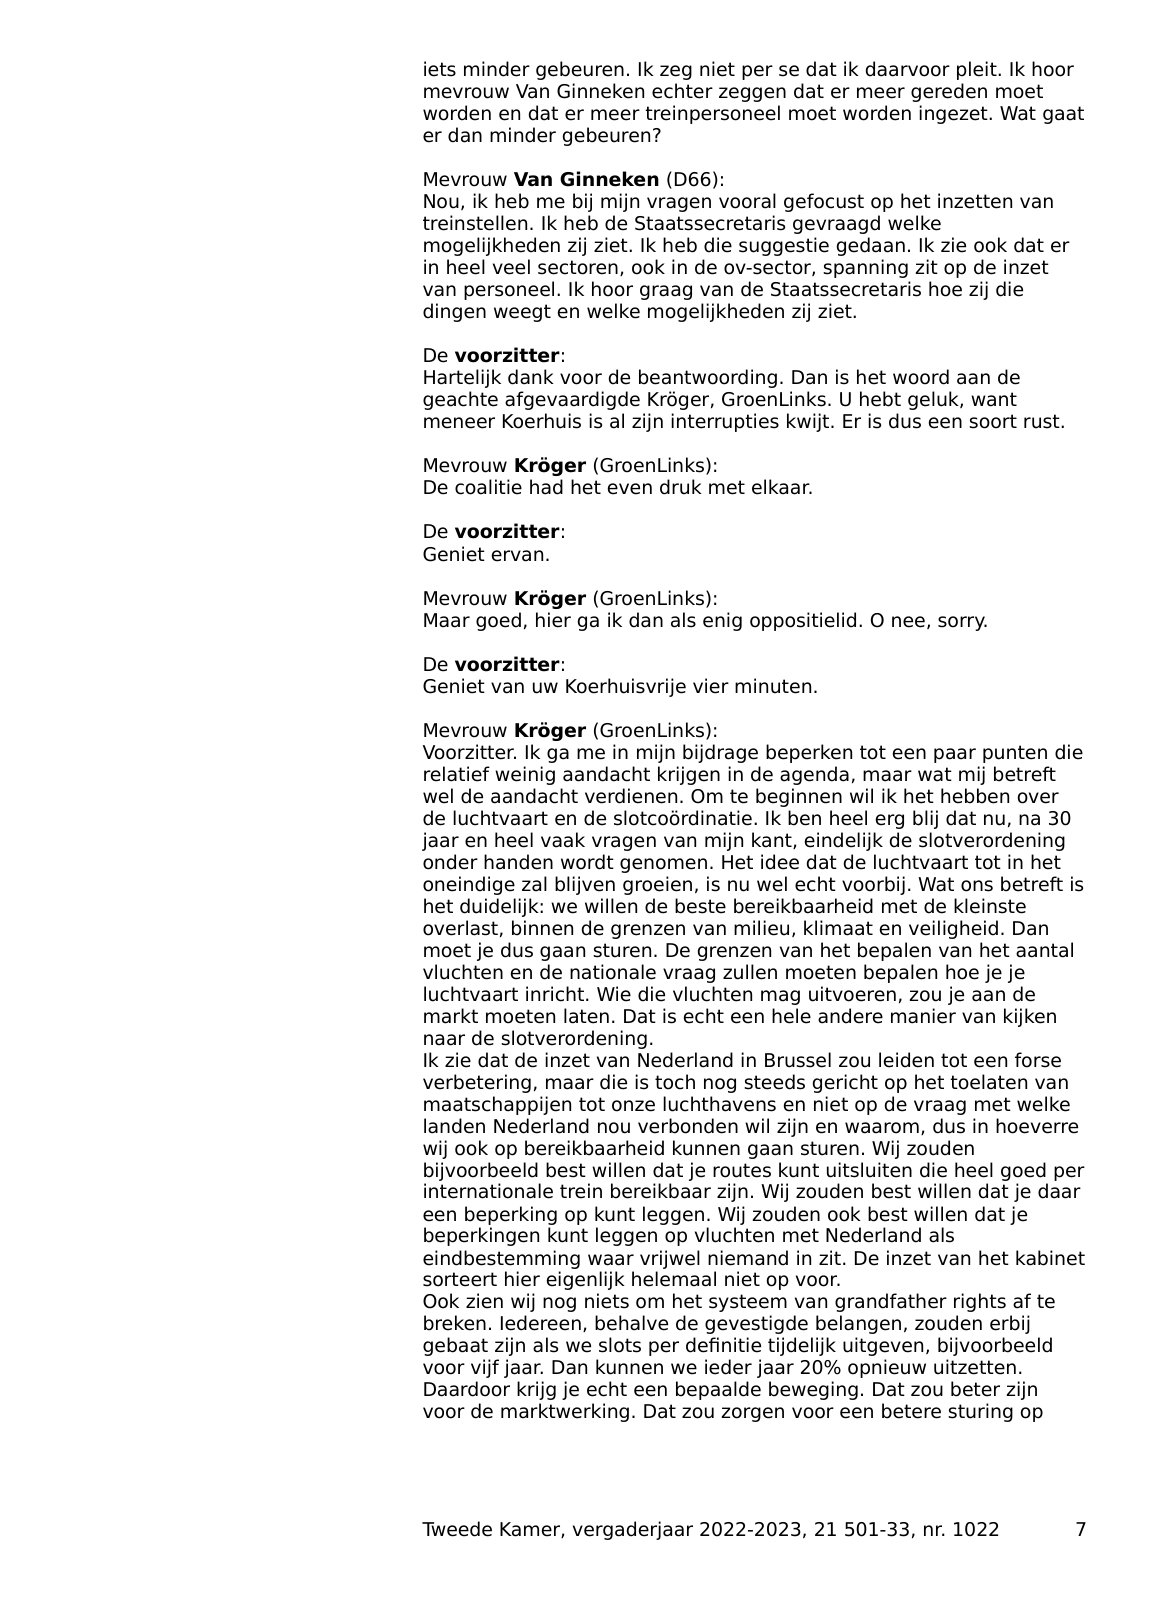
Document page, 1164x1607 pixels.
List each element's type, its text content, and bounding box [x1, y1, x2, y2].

text De voorzitter: [422, 521, 1087, 543]
text Mevrouw Van Ginneken (D66): [422, 169, 1087, 191]
text Ook zien wij nog niets om het systeem van grandfather rights af te breken. Iedereen, behalve de gevestigde belangen, zouden erbij gebaat zijn als we slots per definitie tijdelijk uitgeven, bijvoorbeeld voor vijf jaar. Dan kunnen we ieder jaar 20% opnieuw uitzetten. Daardoor krijg je echt een bepaalde beweging. Dat zou beter zijn voor de marktwerking. Dat zou zorgen voor een betere sturing op [422, 1291, 1087, 1423]
text Mevrouw Kröger (GroenLinks): [422, 720, 1087, 742]
text Ik zie dat de inzet van Nederland in Brussel zou leiden tot een forse verbetering, maar die is toch nog steeds gericht op het toelaten van maatschappijen tot onze luchthavens en niet op de vraag met welke landen Nederland nou verbonden wil zijn en waarom, dus in hoeverre wij ook op bereikbaarheid kunnen gaan sturen. Wij zouden bijvoorbeeld best willen dat je routes kunt uitsluiten die heel goed per internationale trein bereikbaar zijn. Wij zouden best willen dat je daar een beperking op kunt leggen. Wij zouden ook best willen dat je beperkingen kunt leggen op vluchten met Nederland als eindbestemming waar vrijwel niemand in zit. De inzet van het kabinet sorteert hier eigenlijk helemaal niet op voor. [422, 1049, 1087, 1291]
text De coalitie had het even druk met elkaar. [422, 477, 1087, 499]
text Geniet ervan. [422, 543, 1087, 565]
text Nou, ik heb me bij mijn vragen vooral gefocust op het inzetten van treinstellen. Ik heb de Staatssecretaris gevraagd welke mogelijkheden zij ziet. Ik heb die suggestie gedaan. Ik zie ook dat er in heel veel sectoren, ook in de ov-sector, spanning zit op de inzet van personeel. Ik hoor graag van de Staatssecretaris hoe zij die dingen weegt en welke mogelijkheden zij ziet. [422, 191, 1087, 323]
text De voorzitter: [422, 345, 1087, 367]
text Hartelijk dank voor de beantwoording. Dan is het woord aan de geachte afgevaardigde Kröger, GroenLinks. U hebt geluk, want meneer Koerhuis is al zijn interrupties kwijt. Er is dus een soort rust. [422, 367, 1087, 433]
text Mevrouw Kröger (GroenLinks): [422, 588, 1087, 609]
text iets minder gebeuren. Ik zeg niet per se dat ik daarvoor pleit. Ik hoor mevrouw Van Ginneken echter zeggen dat er meer gereden moet worden en dat er meer treinpersoneel moet worden ingezet. Wat gaat er dan minder gebeuren? [422, 59, 1087, 147]
text Maar goed, hier ga ik dan als enig oppositielid. O nee, sorry. [422, 609, 1087, 632]
text Voorzitter. Ik ga me in mijn bijdrage beperken tot een paar punten die relatief weinig aandacht krijgen in de agenda, maar wat mij betreft wel de aandacht verdienen. Om te beginnen wil ik het hebben over de luchtvaart en de slotcoördinatie. Ik ben heel erg blij dat nu, na 30 jaar en heel vaak vragen van mijn kant, eindelijk de slotverordening onder handen wordt genomen. Het idee dat de luchtvaart tot in het oneindige zal blijven groeien, is nu wel echt voorbij. Wat ons betreft is het duidelijk: we willen de beste bereikbaarheid met de kleinste overlast, binnen de grenzen van milieu, klimaat en veiligheid. Dan moet je dus gaan sturen. De grenzen van het bepalen van het aantal vluchten en de nationale vraag zullen moeten bepalen hoe je je luchtvaart inricht. Wie die vluchten mag uitvoeren, zou je aan de markt moeten laten. Dat is echt een hele andere manier van kijken naar de slotverordening. [422, 742, 1087, 1049]
text De voorzitter: [422, 654, 1087, 676]
text Geniet van uw Koerhuisvrije vier minuten. [422, 676, 1087, 698]
text Mevrouw Kröger (GroenLinks): [422, 455, 1087, 477]
